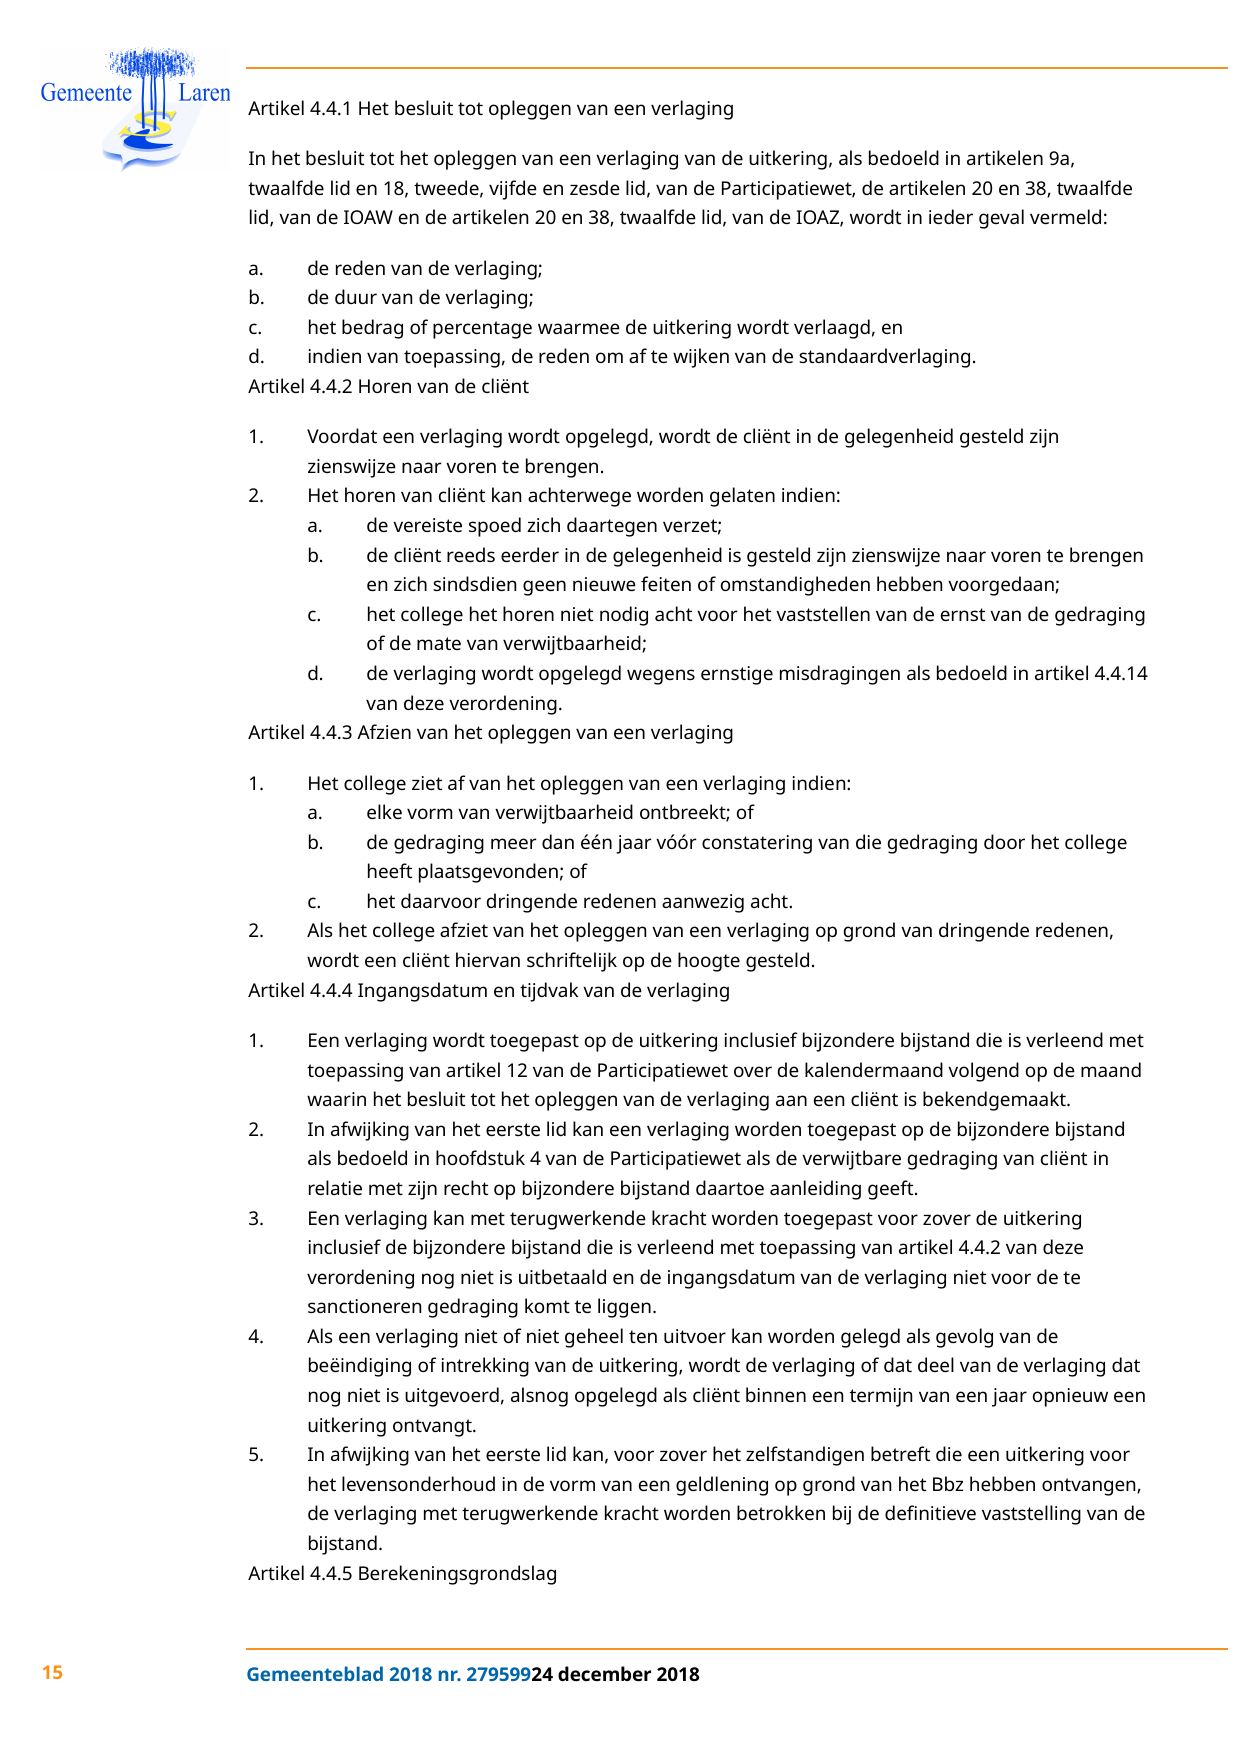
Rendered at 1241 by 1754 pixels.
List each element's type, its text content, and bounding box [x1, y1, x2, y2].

list de duur van de verlaging; [248, 284, 1152, 310]
list het daarvoor dringende redenen aanwezig acht. [307, 888, 1152, 914]
text Artikel 4.4.2 Horen van de cliënt [248, 373, 1152, 399]
list de cliënt reeds eerder in de gelegenheid is gesteld zijn zienswijze naar voren te brengen en zich sindsdien geen nieuwe feiten of omstandigheden hebben voorgedaan; [307, 542, 1152, 597]
list In afwijking van het eerste lid kan, voor zover het zelfstandigen betreft die een uitkering voor het levensonderhoud in de vorm van een geldlening op grond van het Bbz hebben ontvangen, de verlaging met terugwerkende kracht worden betrokken bij de definitieve vaststelling van de bijstand. [248, 1441, 1152, 1556]
list het bedrag of percentage waarmee de uitkering wordt verlaagd, en [248, 314, 1152, 340]
list indien van toepassing, de reden om af te wijken van de standaardverlaging. [248, 343, 1152, 369]
text In het besluit tot het opleggen van een verlaging van de uitkering, als bedoeld in artikelen 9a, twaalfde lid en 18, tweede, vijfde en zesde lid, van de Participatiewet, de artikelen 20 en 38, twaalfde lid, van de IOAW en de artikelen 20 en 38, twaalfde lid, van de IOAZ, wordt in ieder geval vermeld: [248, 145, 1152, 230]
list Als het college afziet van het opleggen van een verlaging op grond van dringende redenen, wordt een cliënt hiervan schriftelijk op de hoogte gesteld. [248, 918, 1152, 973]
text Artikel 4.4.1 Het besluit tot opleggen van een verlaging [248, 95, 1152, 121]
list Als een verlaging niet of niet geheel ten uitvoer kan worden gelegd als gevolg van de beëindiging of intrekking van de uitkering, wordt de verlaging of dat deel van de verlaging dat nog niet is uitgevoerd, alsnog opgelegd als cliënt binnen een termijn van een jaar opnieuw een uitkering ontvangt. [248, 1323, 1152, 1438]
list Het horen van cliënt kan achterwege worden gelaten indien: [248, 483, 1152, 508]
list In afwijking van het eerste lid kan een verlaging worden toegepast op de bijzondere bijstand als bedoeld in hoofdstuk 4 van de Participatiewet als de verwijtbare gedraging van cliënt in relatie met zijn recht op bijzondere bijstand daartoe aanleiding geeft. [248, 1116, 1152, 1201]
picture [41, 47, 231, 172]
list Voordat een verlaging wordt opgelegd, wordt de cliënt in de gelegenheid gesteld zijn zienswijze naar voren te brengen. [248, 423, 1152, 479]
list het college het horen niet nodig acht voor het vaststellen van de ernst van de gedraging of de mate van verwijtbaarheid; [307, 601, 1152, 656]
list de gedraging meer dan één jaar vóór constatering van die gedraging door het college heeft plaatsgevonden; of [307, 829, 1152, 884]
list de reden van de verlaging; [248, 255, 1152, 281]
text Artikel 4.4.3 Afzien van het opleggen van een verlaging [248, 719, 1152, 745]
list Een verlaging kan met terugwerkende kracht worden toegepast voor zover de uitkering inclusief de bijzondere bijstand die is verleend met toepassing van artikel 4.4.2 van deze verordening nog niet is uitbetaald en de ingangsdatum van de verlaging niet voor de te sanctioneren gedraging komt te liggen. [248, 1205, 1152, 1319]
list de vereiste spoed zich daartegen verzet; [307, 512, 1152, 538]
list elke vorm van verwijtbaarheid ontbreekt; of [307, 799, 1152, 825]
list Een verlaging wordt toegepast op de uitkering inclusief bijzondere bijstand die is verleend met toepassing van artikel 12 van de Participatiewet over de kalendermaand volgend op de maand waarin het besluit tot het opleggen van de verlaging aan een cliënt is bekendgemaakt. [248, 1027, 1152, 1112]
text Artikel 4.4.4 Ingangsdatum en tijdvak van de verlaging [248, 977, 1152, 1003]
list Het college ziet af van het opleggen van een verlaging indien: [248, 770, 1152, 796]
text Artikel 4.4.5 Berekeningsgrondslag [248, 1560, 1152, 1586]
list de verlaging wordt opgelegd wegens ernstige misdragingen als bedoeld in artikel 4.4.14 van deze verordening. [307, 660, 1152, 716]
